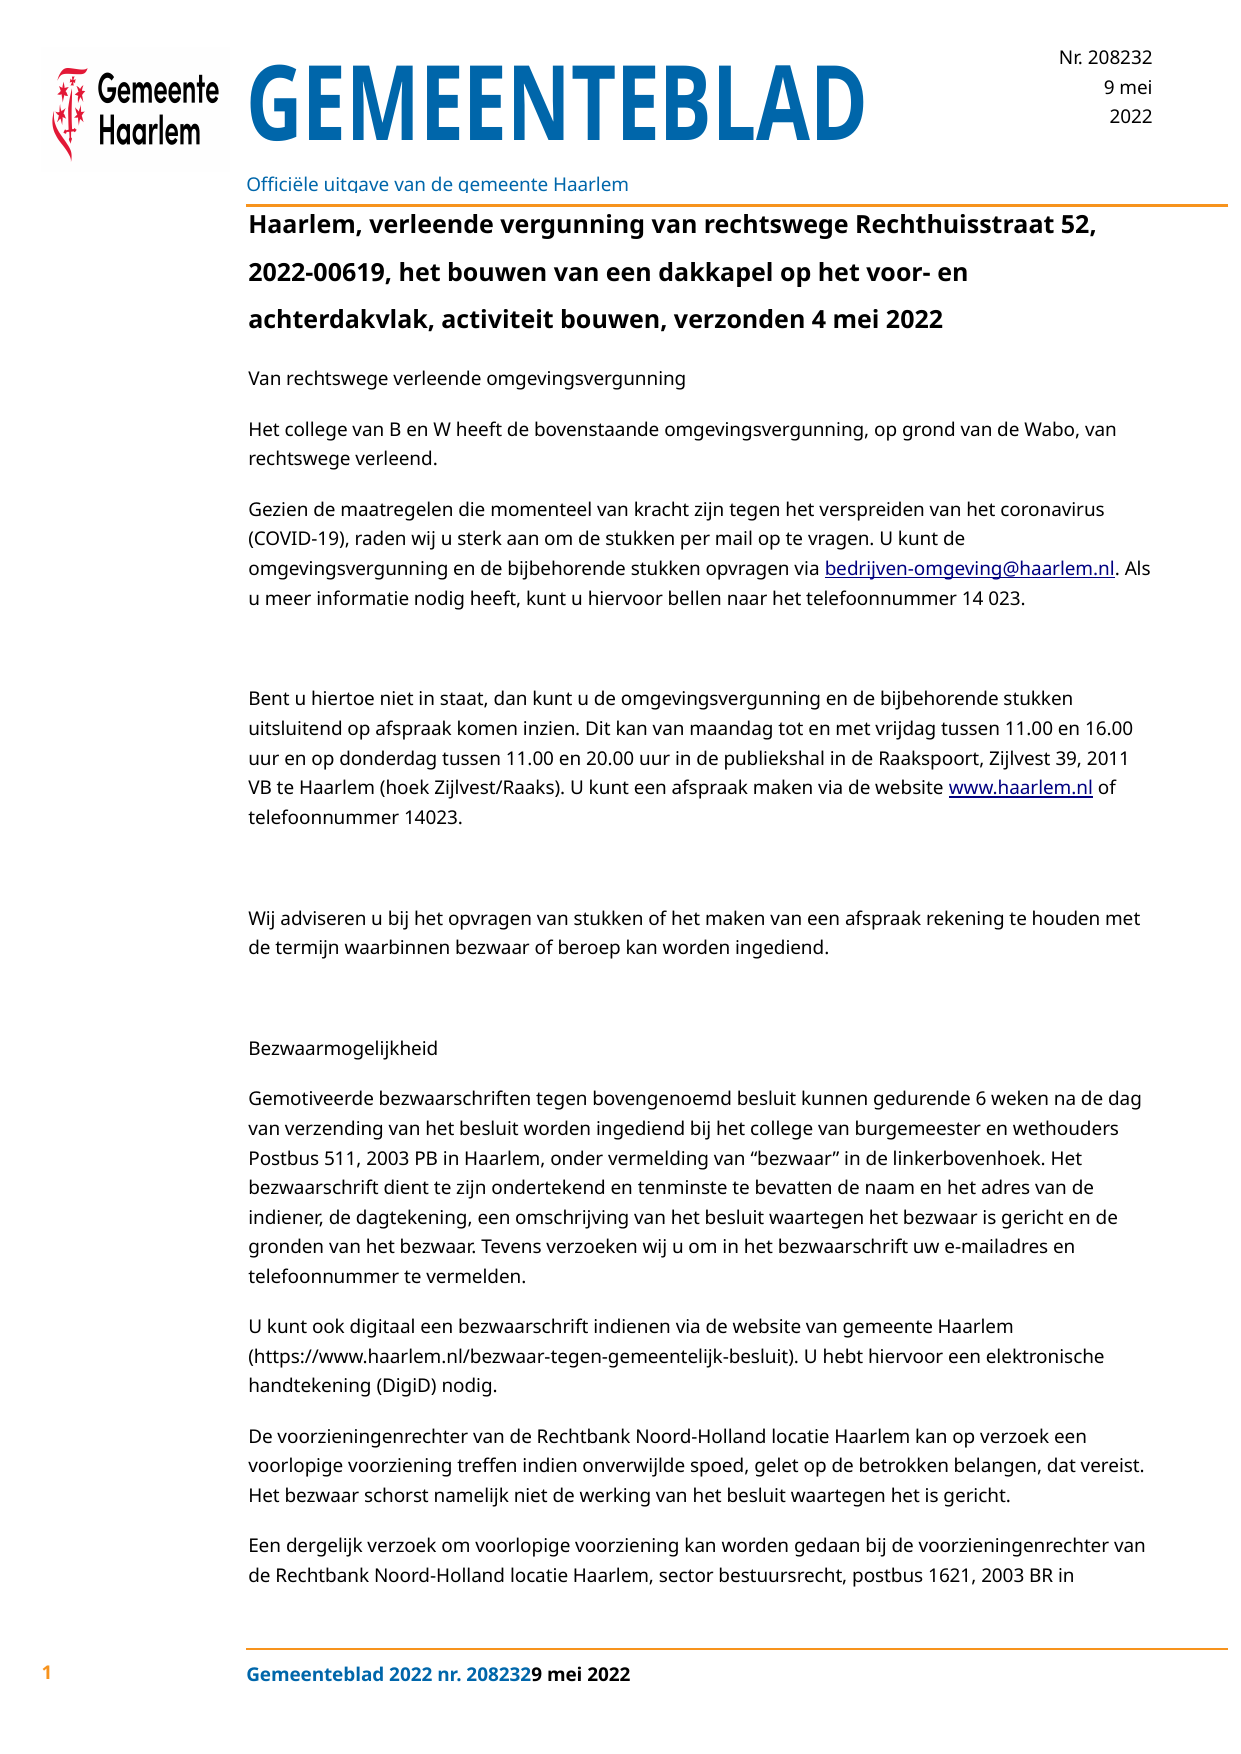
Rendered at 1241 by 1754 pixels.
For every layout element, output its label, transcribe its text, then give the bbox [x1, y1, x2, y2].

text Haarlem, verleende vergunning van rechtswege Rechthuisstraat 52, 2022-00619, het bouwen van een dakkapel op het voor- en achterdakvlak, activiteit bouwen, verzonden 4 mei 2022 [248, 207, 1152, 336]
text Bezwaarmogelijkheid [248, 1035, 1152, 1061]
text Het college van B en W heeft de bovenstaande omgevingsvergunning, op grond van de Wabo, van rechtswege verleend. [248, 416, 1152, 471]
text De voorzieningenrechter van de Rechtbank Noord-Holland locatie Haarlem kan op verzoek een voorlopige voorziening treffen indien onverwijlde spoed, gelet op de betrokken belangen, dat vereist. Het bezwaar schorst namelijk niet de werking van het besluit waartegen het is gericht. [248, 1423, 1152, 1508]
text Wij adviseren u bij het opvragen van stukken of het maken van een afspraak rekening te houden met de termijn waarbinnen bezwaar of beroep kan worden ingediend. [248, 905, 1152, 960]
text Een dergelijk verzoek om voorlopige voorziening kan worden gedaan bij de voorzieningenrechter van de Rechtbank Noord-Holland locatie Haarlem, sector bestuursrecht, postbus 1621, 2003 BR in [248, 1533, 1152, 1588]
text Van rechtswege verleende omgevingsvergunning [248, 366, 1152, 391]
text Gemotiveerde bezwaarschriften tegen bovengenoemd besluit kunnen gedurende 6 weken na de dag van verzending van het besluit worden ingediend bij het college van burgemeester en wethouders Postbus 511, 2003 PB in Haarlem, onder vermelding van “bezwaar” in de linkerbovenhoek. Het bezwaarschrift dient te zijn ondertekend en tenminste te bevatten de naam en het adres van de indiener, de dagtekening, een omschrijving van het besluit waartegen het bezwaar is gericht en de gronden van het bezwaar. Tevens verzoeken wij u om in het bezwaarschrift uw e-mailadres en telefoonnummer te vermelden. [248, 1086, 1152, 1289]
picture [41, 47, 231, 172]
text U kunt ook digitaal een bezwaarschrift indienen via de website van gemeente Haarlem (https://www.haarlem.nl/bezwaar-tegen-gemeentelijk-besluit). U hebt hiervoor een elektronische handtekening (DigiD) nodig. [248, 1313, 1152, 1398]
text Gezien de maatregelen die momenteel van kracht zijn tegen het verspreiden van het coronavirus (COVID-19), raden wij u sterk aan om de stukken per mail op te vragen. U kunt de omgevingsvergunning en de bijbehorende stukken opvragen via bedrijven-omgeving@haarlem.nl. Als u meer informatie nodig heeft, kunt u hiervoor bellen naar het telefoonnummer 14 023. [248, 496, 1152, 610]
text Bent u hiertoe niet in staat, dan kunt u de omgevingsvergunning en de bijbehorende stukken uitsluitend op afspraak komen inzien. Dit kan van maandag tot en met vrijdag tussen 11.00 en 16.00 uur en op donderdag tussen 11.00 en 20.00 uur in de publiekshal in de Raakspoort, Zijlvest 39, 2011 VB te Haarlem (hoek Zijlvest/Raaks). U kunt een afspraak maken via de website www.haarlem.nl of telefoonnummer 14023. [248, 686, 1152, 829]
